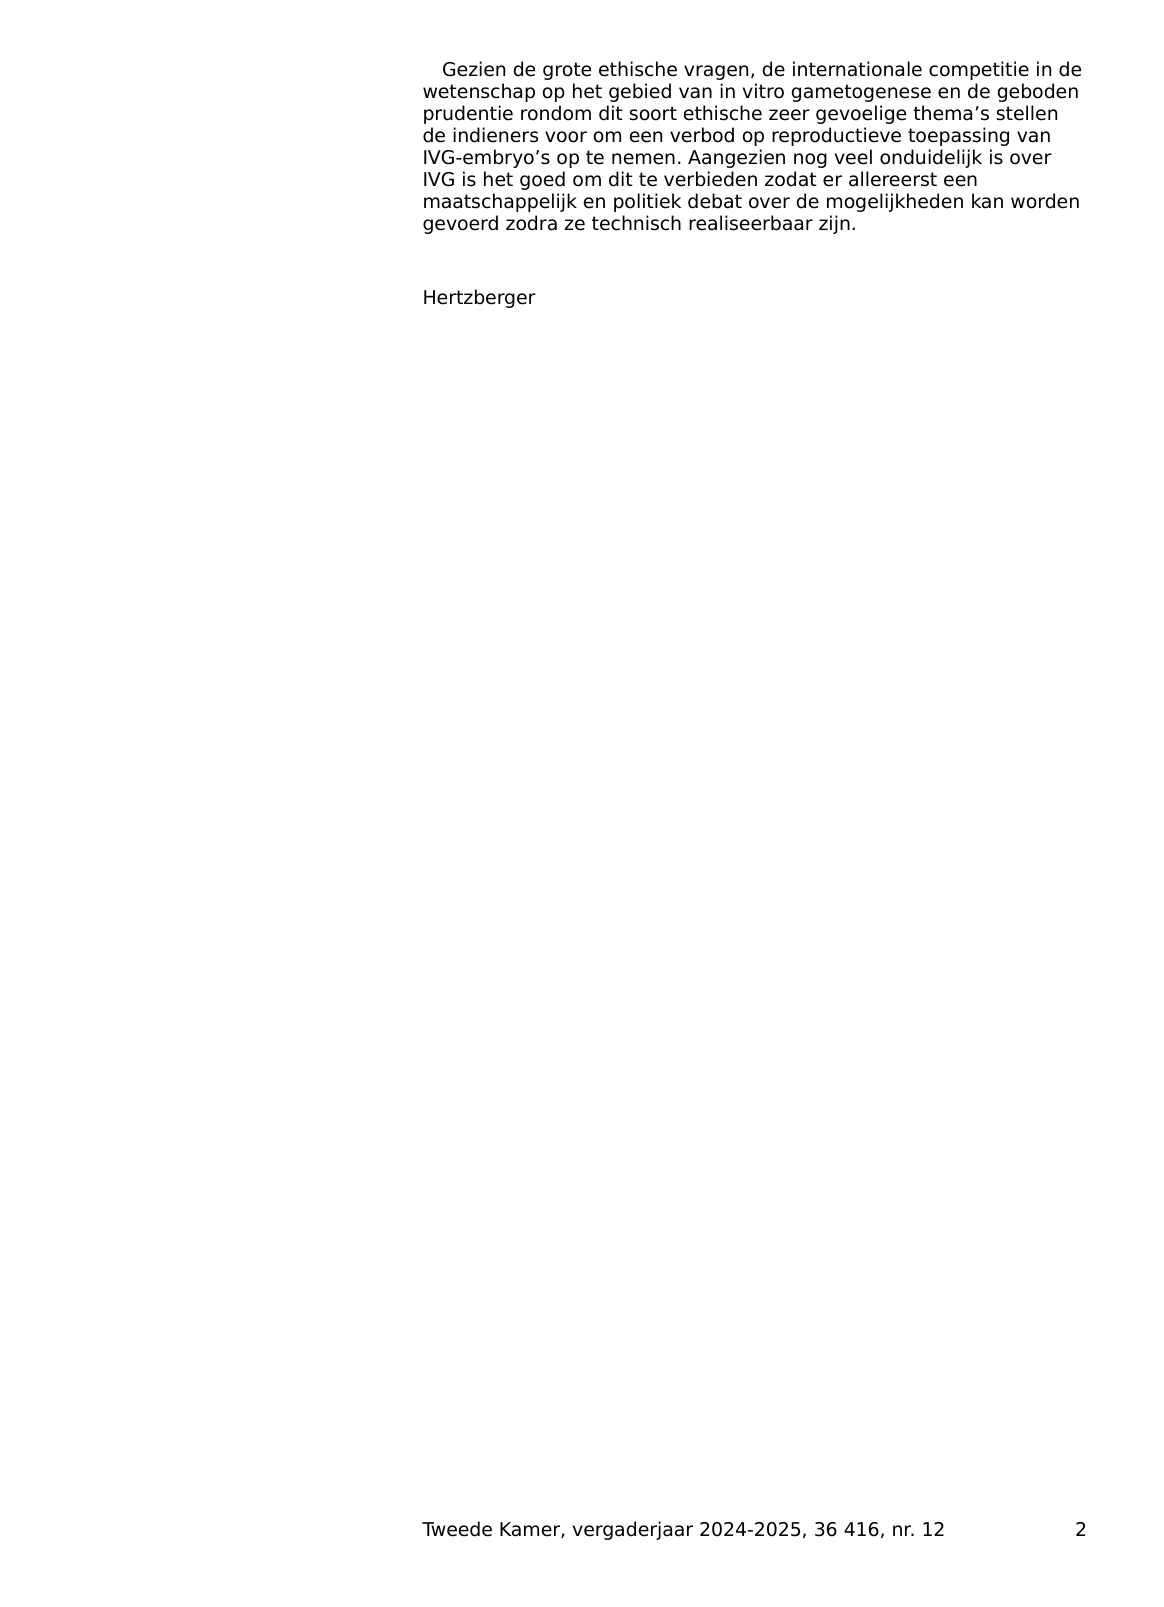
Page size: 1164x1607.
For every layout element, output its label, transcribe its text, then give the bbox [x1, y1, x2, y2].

text Gezien de grote ethische vragen, de internationale competitie in de wetenschap op het gebied van in vitro gametogenese en de geboden prudentie rondom dit soort ethische zeer gevoelige thema’s stellen de indieners voor om een verbod op reproductieve toepassing van IVG-embryo’s op te nemen. Aangezien nog veel onduidelijk is over IVG is het goed om dit te verbieden zodat er allereerst een maatschappelijk en politiek debat over de mogelijkheden kan worden gevoerd zodra ze technisch realiseerbaar zijn. [422, 59, 1087, 235]
text Hertzberger [422, 265, 1087, 309]
